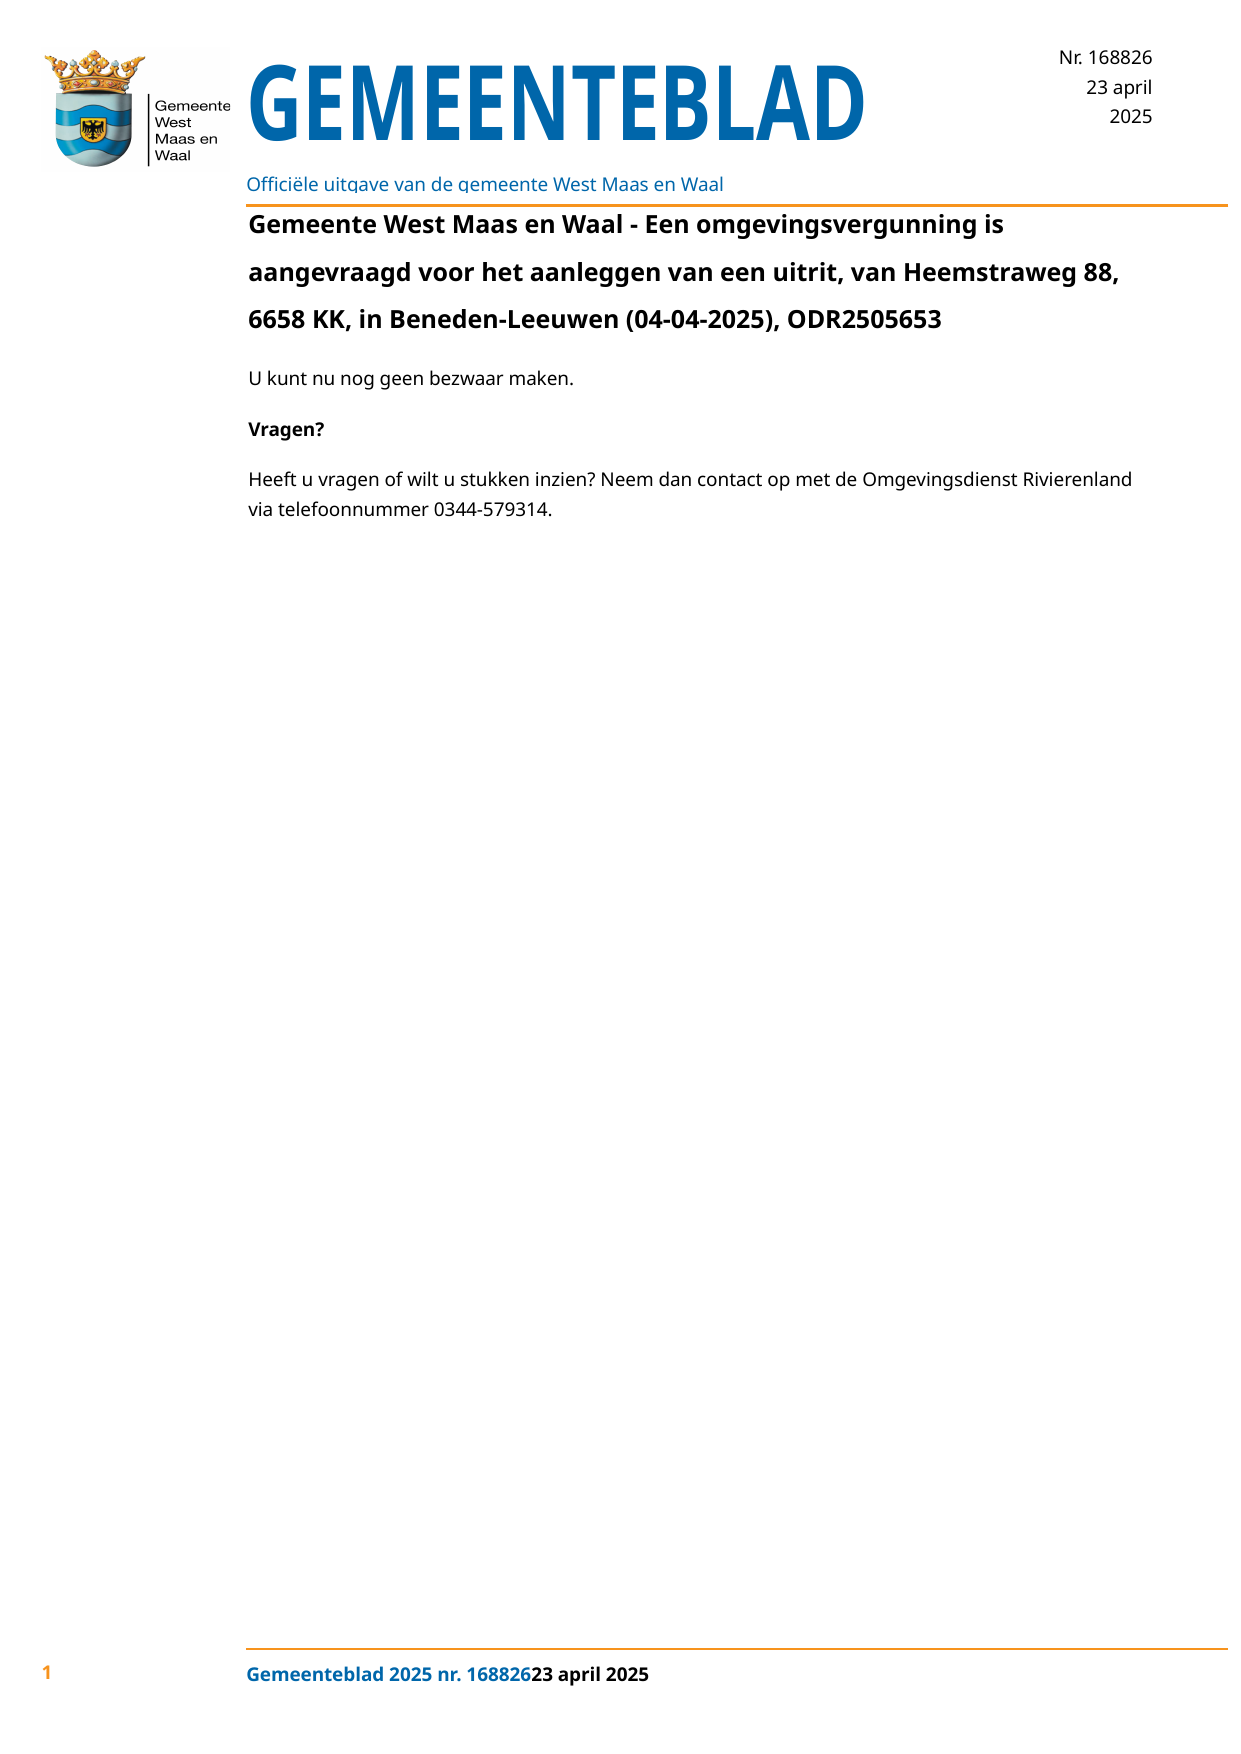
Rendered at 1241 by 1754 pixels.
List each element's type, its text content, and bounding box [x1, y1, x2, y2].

text Vragen? [248, 416, 1152, 442]
picture [41, 47, 231, 172]
text Gemeente West Maas en Waal - Een omgevingsvergunning is aangevraagd voor het aanleggen van een uitrit, van Heemstraweg 88, 6658 KK, in Beneden-Leeuwen (04-04-2025), ODR2505653 [248, 207, 1152, 336]
text Heeft u vragen of wilt u stukken inzien? Neem dan contact op met de Omgevingsdienst Rivierenland via telefoonnummer 0344-579314. [248, 466, 1152, 522]
text U kunt nu nog geen bezwaar maken. [248, 366, 1152, 391]
